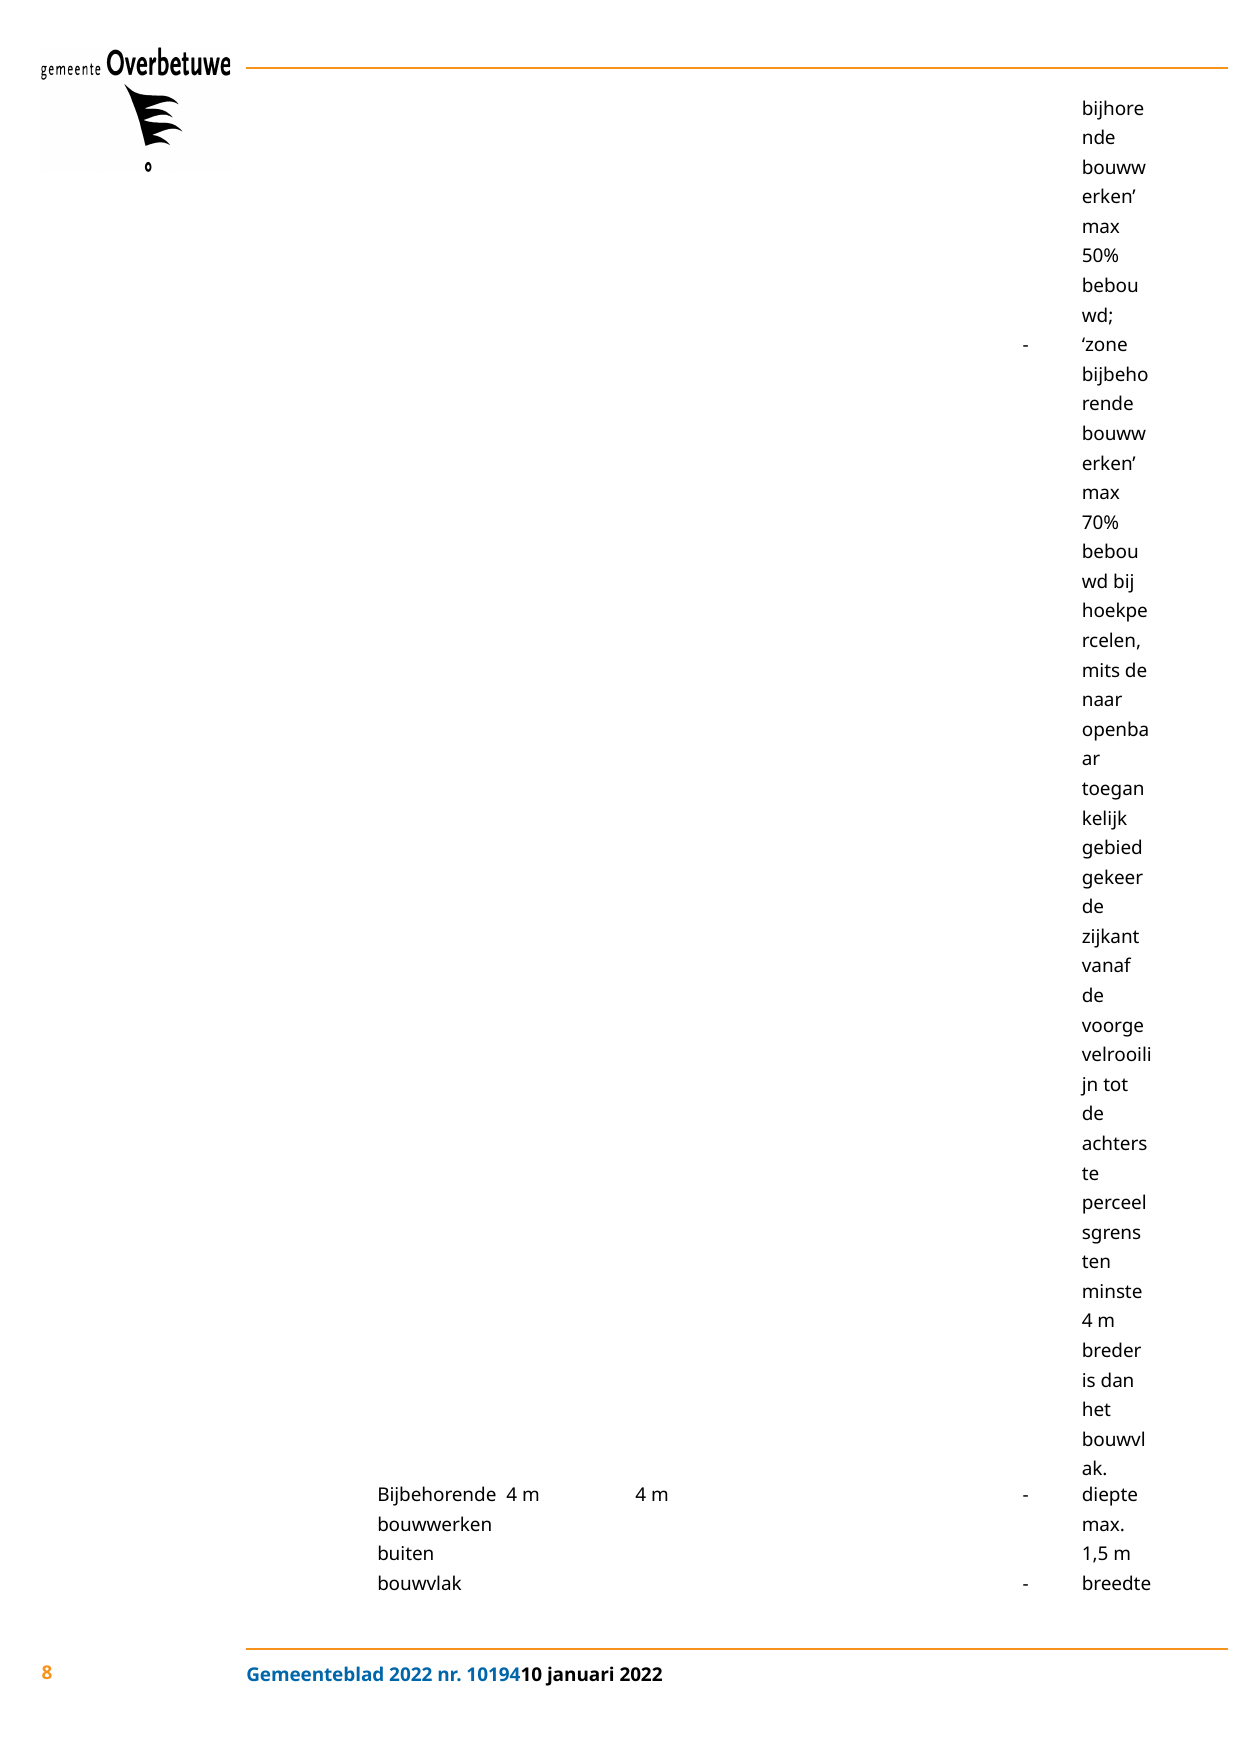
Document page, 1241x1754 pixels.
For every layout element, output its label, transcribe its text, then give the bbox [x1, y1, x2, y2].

table_cell [377, 95, 506, 1481]
table_cell [894, 95, 1022, 1481]
table_cell [764, 95, 893, 1481]
table_cell [506, 95, 635, 1481]
table_cell [248, 95, 377, 1596]
table_cell [635, 95, 764, 1481]
table_cell bijhorende bouwwerken’ max 50% bebouwd; ‘zone bijbehorende bouwwerken’ max 70% bebouwd bij hoekpercelen, mits de naar openbaar toegankelijk gebied gekeerde zijkant vanaf de voorgevelrooilijn tot de achterste perceelsgrens ten minste 4 m breder is dan het bouwvlak. [1023, 95, 1152, 1481]
table_cell Bijbehorende bouwwerken buiten bouwvlak [377, 1481, 506, 1596]
picture [41, 47, 231, 172]
table_cell 4 m [635, 1481, 764, 1596]
table_cell 4 m [506, 1481, 635, 1596]
table_cell [894, 1481, 1022, 1596]
table_cell [764, 1481, 893, 1596]
table_cell diepte max. 1,5 m breedte [1023, 1481, 1152, 1596]
